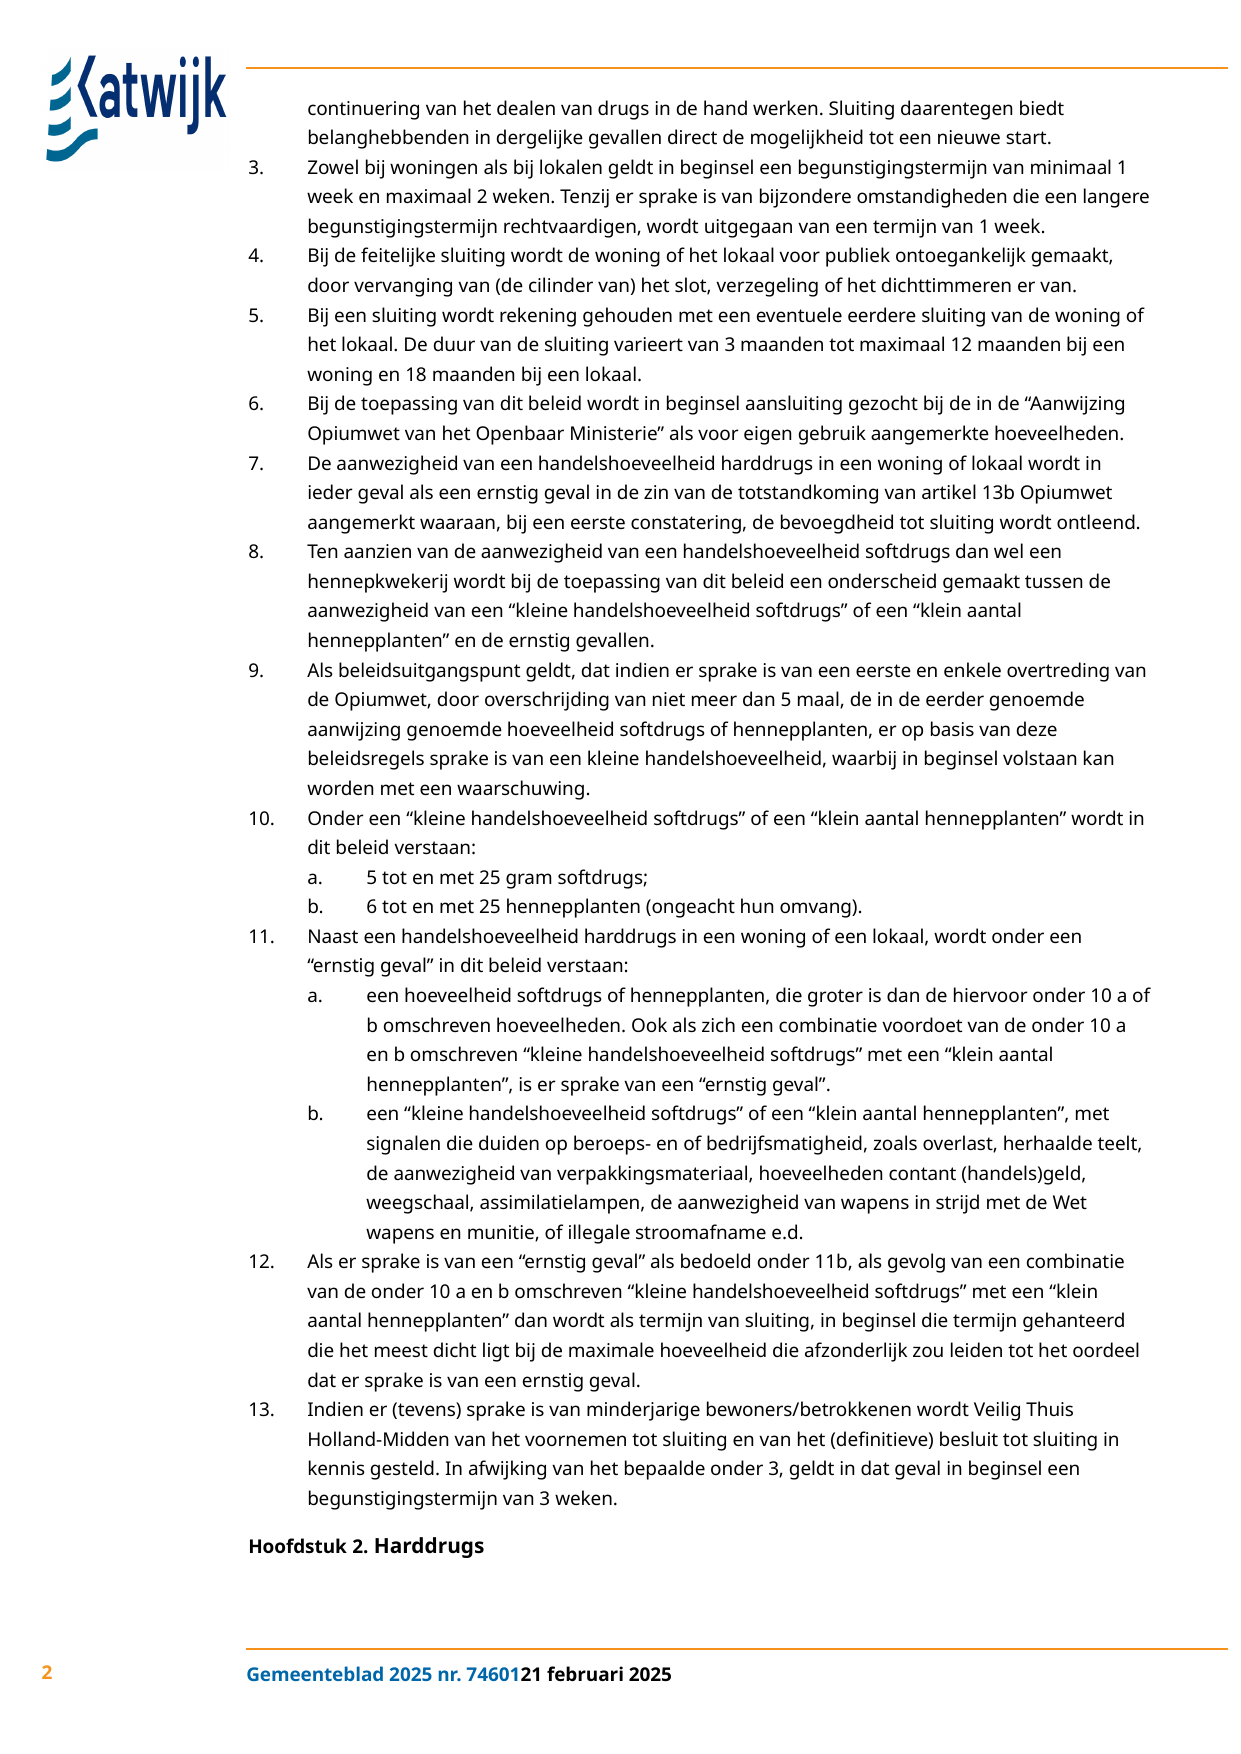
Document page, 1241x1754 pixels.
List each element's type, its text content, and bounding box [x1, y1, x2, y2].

picture [41, 47, 231, 172]
list Als er sprake is van een “ernstig geval” als bedoeld onder 11b, als gevolg van een combinatie van de onder 10 a en b omschreven “kleine handelshoeveelheid softdrugs” met een “klein aantal hennepplanten” dan wordt als termijn van sluiting, in beginsel die termijn gehanteerd die het meest dicht ligt bij de maximale hoeveelheid die afzonderlijk zou leiden tot het oordeel dat er sprake is van een ernstig geval. [248, 1248, 1152, 1393]
list Bij de toepassing van dit beleid wordt in beginsel aansluiting gezocht bij de in de “Aanwijzing Opiumwet van het Openbaar Ministerie” als voor eigen gebruik aangemerkte hoeveelheden. [248, 391, 1152, 446]
list een hoeveelheid softdrugs of hennepplanten, die groter is dan de hiervoor onder 10 a of b omschreven hoeveelheden. Ook als zich een combinatie voordoet van de onder 10 a en b omschreven “kleine handelshoeveelheid softdrugs” met een “klein aantal hennepplanten”, is er sprake van een “ernstig geval”. [307, 982, 1152, 1097]
list Onder een “kleine handelshoeveelheid softdrugs” of een “klein aantal hennepplanten” wordt in dit beleid verstaan: [248, 805, 1152, 860]
list Bij een sluiting wordt rekening gehouden met een eventuele eerdere sluiting van de woning of het lokaal. De duur van de sluiting varieert van 3 maanden tot maximaal 12 maanden bij een woning en 18 maanden bij een lokaal. [248, 302, 1152, 387]
list Ten aanzien van de aanwezigheid van een handelshoeveelheid softdrugs dan wel een hennepkwekerij wordt bij de toepassing van dit beleid een onderscheid gemaakt tussen de aanwezigheid van een “kleine handelshoeveelheid softdrugs” of een “klein aantal hennepplanten” en de ernstig gevallen. [248, 538, 1152, 653]
list 5 tot en met 25 gram softdrugs; [307, 864, 1152, 890]
list Naast een handelshoeveelheid harddrugs in een woning of een lokaal, wordt onder een “ernstig geval” in dit beleid verstaan: [248, 923, 1152, 978]
list continuering van het dealen van drugs in de hand werken. Sluiting daarentegen biedt belanghebbenden in dergelijke gevallen direct de mogelijkheid tot een nieuwe start. [248, 95, 1152, 150]
list een “kleine handelshoeveelheid softdrugs” of een “klein aantal hennepplanten”, met signalen die duiden op beroeps- en of bedrijfsmatigheid, zoals overlast, herhaalde teelt, de aanwezigheid van verpakkingsmateriaal, hoeveelheden contant (handels)geld, weegschaal, assimilatielampen, de aanwezigheid van wapens in strijd met de Wet wapens en munitie, of illegale stroomafname e.d. [307, 1101, 1152, 1245]
text Hoofdstuk 2. Harddrugs [248, 1531, 1152, 1559]
list Zowel bij woningen als bij lokalen geldt in beginsel een begunstigingstermijn van minimaal 1 week en maximaal 2 weken. Tenzij er sprake is van bijzondere omstandigheden die een langere begunstigingstermijn rechtvaardigen, wordt uitgegaan van een termijn van 1 week. [248, 154, 1152, 239]
list Bij de feitelijke sluiting wordt de woning of het lokaal voor publiek ontoegankelijk gemaakt, door vervanging van (de cilinder van) het slot, verzegeling of het dichttimmeren er van. [248, 243, 1152, 298]
list 6 tot en met 25 hennepplanten (ongeacht hun omvang). [307, 893, 1152, 919]
list Als beleidsuitgangspunt geldt, dat indien er sprake is van een eerste en enkele overtreding van de Opiumwet, door overschrijding van niet meer dan 5 maal, de in de eerder genoemde aanwijzing genoemde hoeveelheid softdrugs of hennepplanten, er op basis van deze beleidsregels sprake is van een kleine handelshoeveelheid, waarbij in beginsel volstaan kan worden met een waarschuwing. [248, 657, 1152, 801]
list Indien er (tevens) sprake is van minderjarige bewoners/betrokkenen wordt Veilig Thuis Holland-Midden van het voornemen tot sluiting en van het (definitieve) besluit tot sluiting in kennis gesteld. In afwijking van het bepaalde onder 3, geldt in dat geval in beginsel een begunstigingstermijn van 3 weken. [248, 1396, 1152, 1511]
list De aanwezigheid van een handelshoeveelheid harddrugs in een woning of lokaal wordt in ieder geval als een ernstig geval in de zin van de totstandkoming van artikel 13b Opiumwet aangemerkt waaraan, bij een eerste constatering, de bevoegdheid tot sluiting wordt ontleend. [248, 450, 1152, 535]
